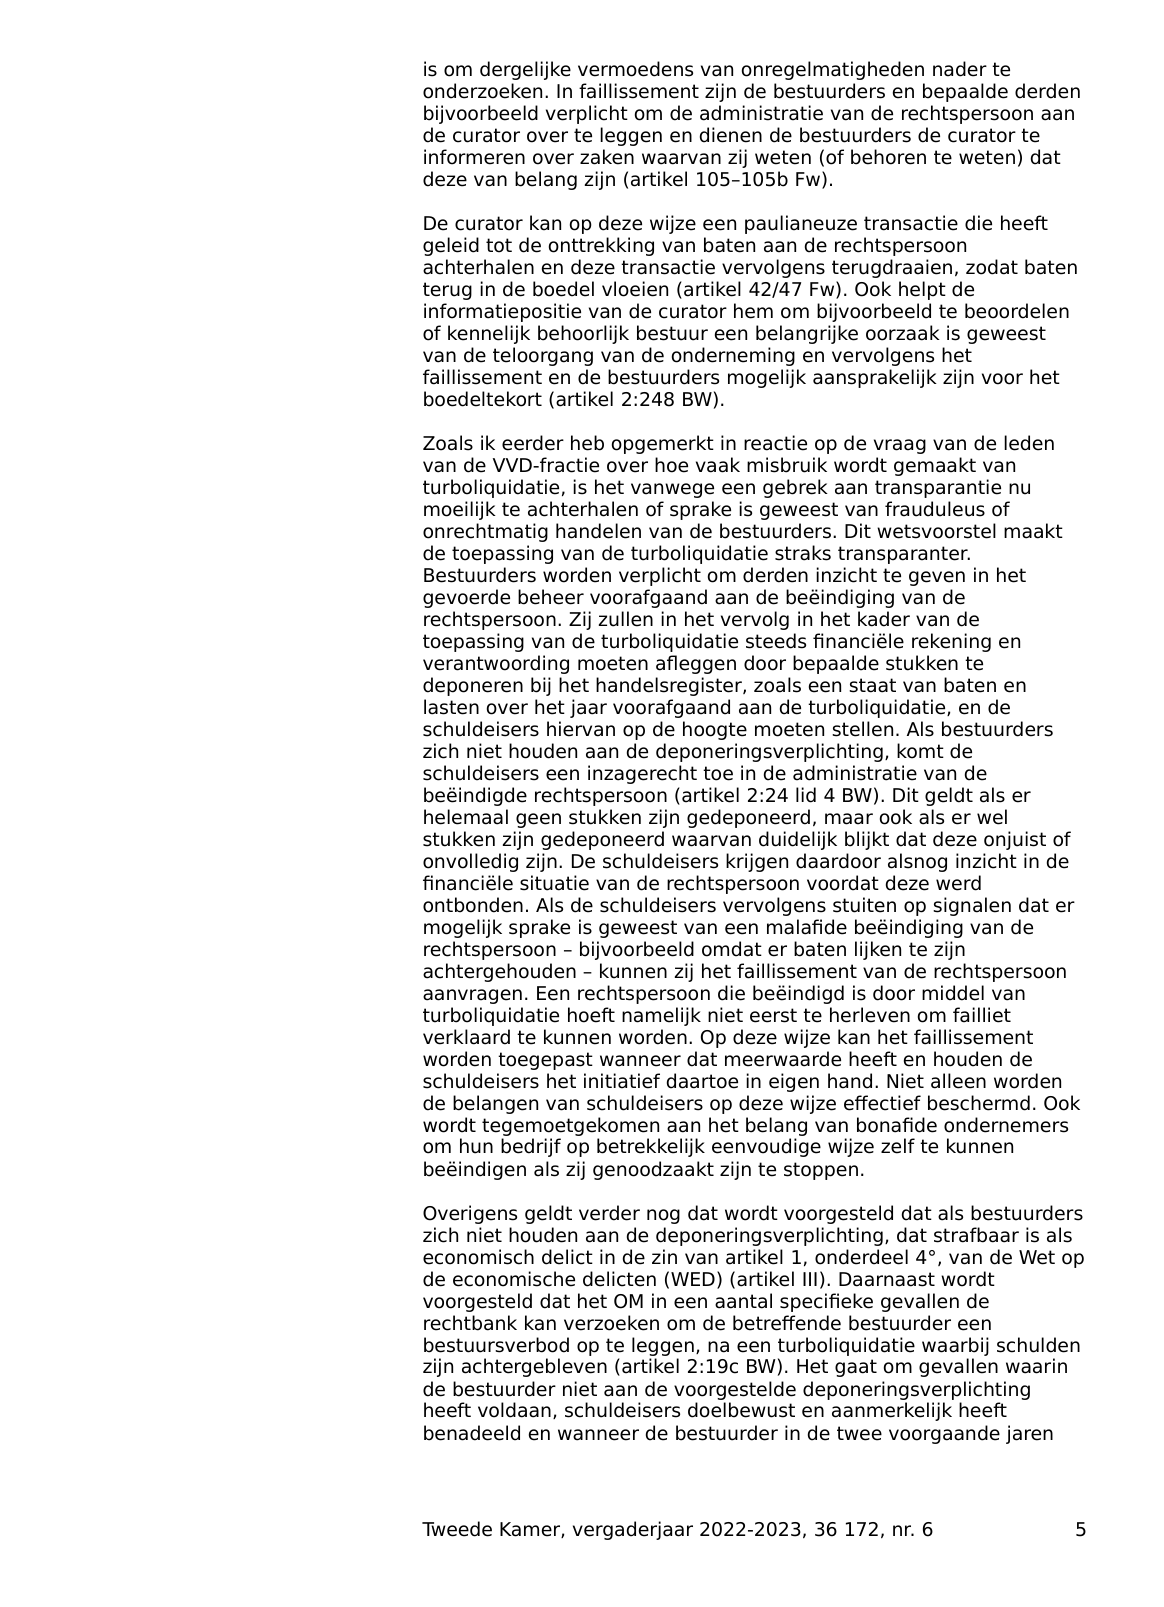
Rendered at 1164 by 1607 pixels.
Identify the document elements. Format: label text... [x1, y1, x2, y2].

text Overigens geldt verder nog dat wordt voorgesteld dat als bestuurders zich niet houden aan de deponeringsverplichting, dat strafbaar is als economisch delict in de zin van artikel 1, onderdeel 4°, van de Wet op de economische delicten (WED) (artikel III). Daarnaast wordt voorgesteld dat het OM in een aantal specifieke gevallen de rechtbank kan verzoeken om de betreffende bestuurder een bestuursverbod op te leggen, na een turboliquidatie waarbij schulden zijn achtergebleven (artikel 2:19c BW). Het gaat om gevallen waarin de bestuurder niet aan de voorgestelde deponeringsverplichting heeft voldaan, schuldeisers doelbewust en aanmerkelijk heeft benadeeld en wanneer de bestuurder in de twee voorgaande jaren [422, 1203, 1087, 1444]
text is om dergelijke vermoedens van onregelmatigheden nader te onderzoeken. In faillissement zijn de bestuurders en bepaalde derden bijvoorbeeld verplicht om de administratie van de rechtspersoon aan de curator over te leggen en dienen de bestuurders de curator te informeren over zaken waarvan zij weten (of behoren te weten) dat deze van belang zijn (artikel 105–105b Fw). [422, 59, 1087, 191]
text De curator kan op deze wijze een paulianeuze transactie die heeft geleid tot de onttrekking van baten aan de rechtspersoon achterhalen en deze transactie vervolgens terugdraaien, zodat baten terug in de boedel vloeien (artikel 42/47 Fw). Ook helpt de informatiepositie van de curator hem om bijvoorbeeld te beoordelen of kennelijk behoorlijk bestuur een belangrijke oorzaak is geweest van de teloorgang van de onderneming en vervolgens het faillissement en de bestuurders mogelijk aansprakelijk zijn voor het boedeltekort (artikel 2:248 BW). [422, 213, 1087, 411]
text Zoals ik eerder heb opgemerkt in reactie op de vraag van de leden van de VVD-fractie over hoe vaak misbruik wordt gemaakt van turboliquidatie, is het vanwege een gebrek aan transparantie nu moeilijk te achterhalen of sprake is geweest van frauduleus of onrechtmatig handelen van de bestuurders. Dit wetsvoorstel maakt de toepassing van de turboliquidatie straks transparanter. Bestuurders worden verplicht om derden inzicht te geven in het gevoerde beheer voorafgaand aan de beëindiging van de rechtspersoon. Zij zullen in het vervolg in het kader van de toepassing van de turboliquidatie steeds financiële rekening en verantwoording moeten afleggen door bepaalde stukken te deponeren bij het handelsregister, zoals een staat van baten en lasten over het jaar voorafgaand aan de turboliquidatie, en de schuldeisers hiervan op de hoogte moeten stellen. Als bestuurders zich niet houden aan de deponeringsverplichting, komt de schuldeisers een inzagerecht toe in de administratie van de beëindigde rechtspersoon (artikel 2:24 lid 4 BW). Dit geldt als er helemaal geen stukken zijn gedeponeerd, maar ook als er wel stukken zijn gedeponeerd waarvan duidelijk blijkt dat deze onjuist of onvolledig zijn. De schuldeisers krijgen daardoor alsnog inzicht in de financiële situatie van de rechtspersoon voordat deze werd ontbonden. Als de schuldeisers vervolgens stuiten op signalen dat er mogelijk sprake is geweest van een malafide beëindiging van de rechtspersoon – bijvoorbeeld omdat er baten lijken te zijn achtergehouden – kunnen zij het faillissement van de rechtspersoon aanvragen. Een rechtspersoon die beëindigd is door middel van turboliquidatie hoeft namelijk niet eerst te herleven om failliet verklaard te kunnen worden. Op deze wijze kan het faillissement worden toegepast wanneer dat meerwaarde heeft en houden de schuldeisers het initiatief daartoe in eigen hand. Niet alleen worden de belangen van schuldeisers op deze wijze effectief beschermd. Ook wordt tegemoetgekomen aan het belang van bonafide ondernemers om hun bedrijf op betrekkelijk eenvoudige wijze zelf te kunnen beëindigen als zij genoodzaakt zijn te stoppen. [422, 433, 1087, 1180]
